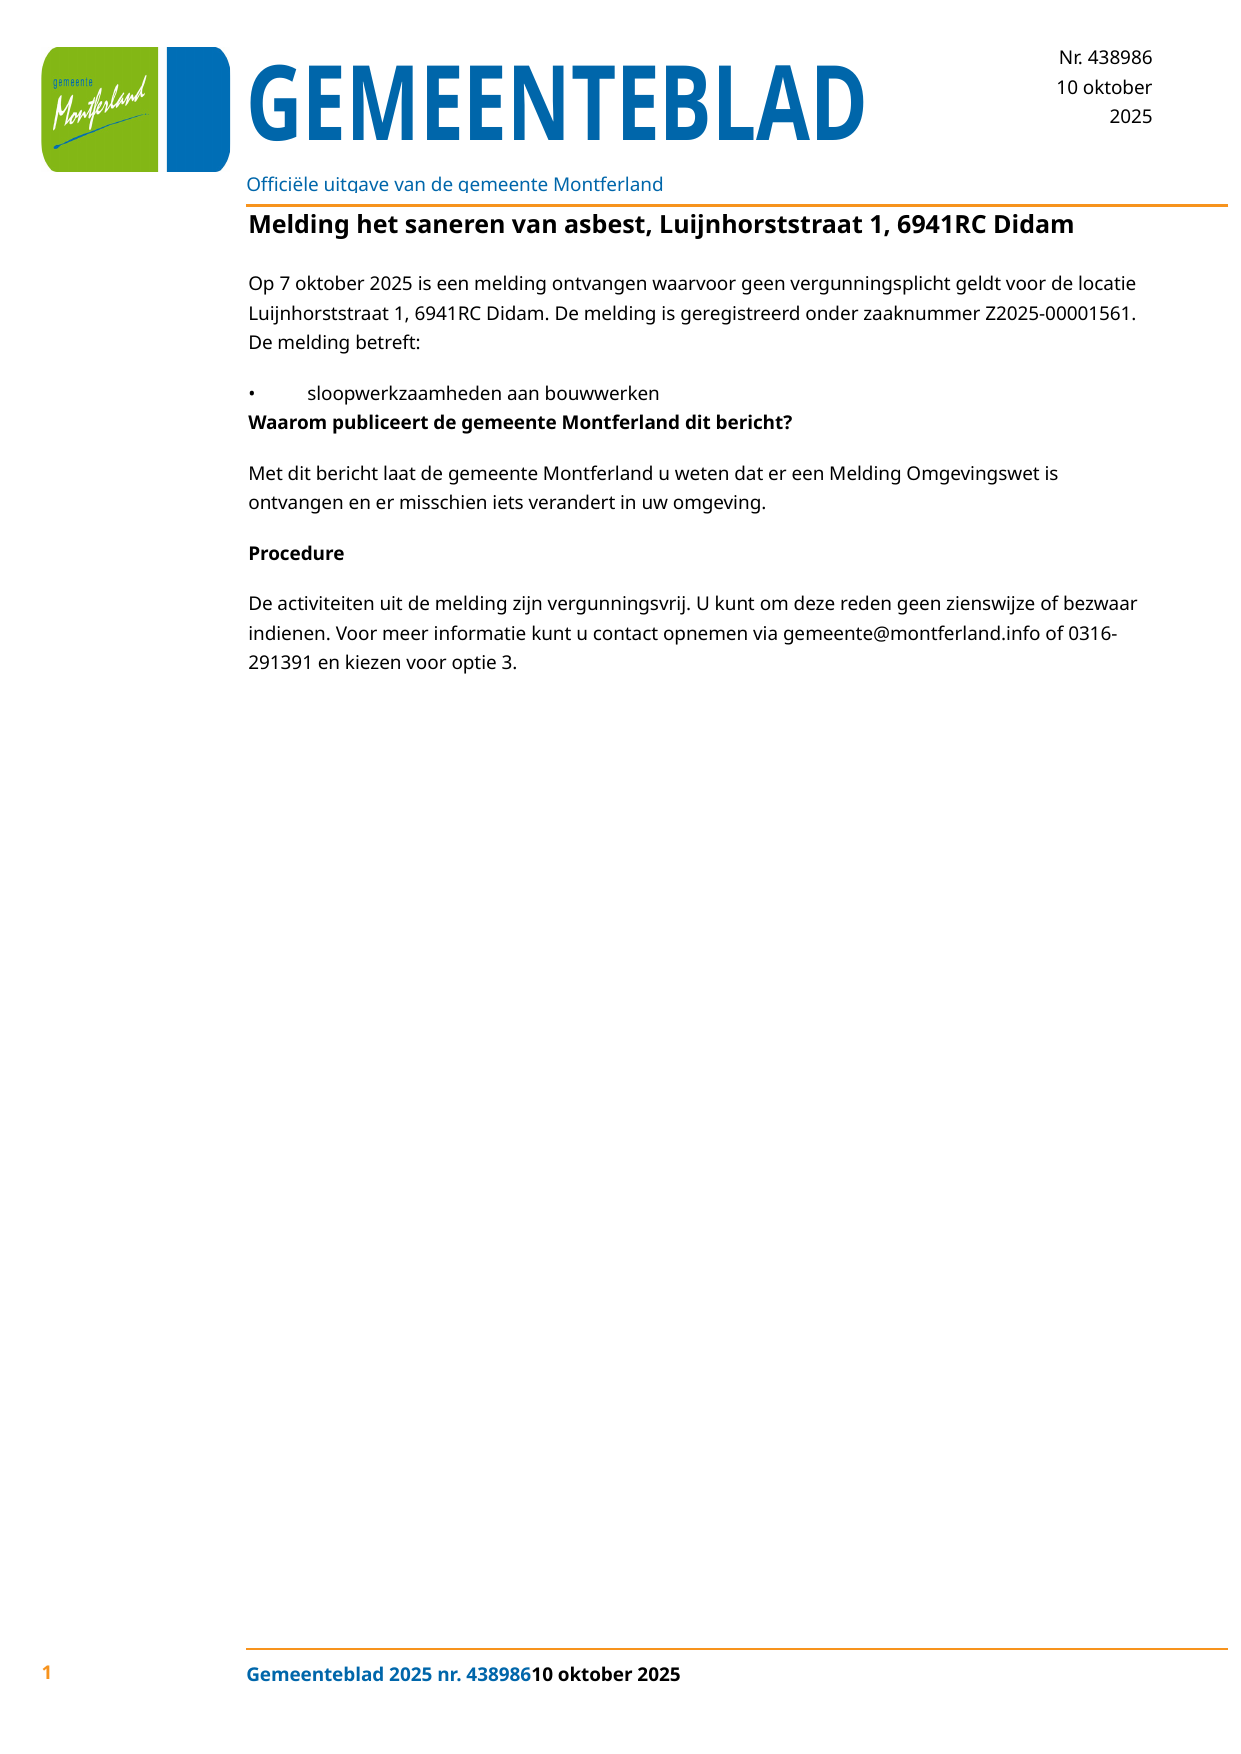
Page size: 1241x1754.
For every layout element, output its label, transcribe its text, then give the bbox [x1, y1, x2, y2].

text De activiteiten uit de melding zijn vergunningsvrij. U kunt om deze reden geen zienswijze of bezwaar indienen. Voor meer informatie kunt u contact opnemen via gemeente@montferland.info of 0316-291391 en kiezen voor optie 3. [248, 590, 1152, 675]
text Met dit bericht laat de gemeente Montferland u weten dat er een Melding Omgevingswet is ontvangen en er misschien iets verandert in uw omgeving. [248, 460, 1152, 515]
text Op 7 oktober 2025 is een melding ontvangen waarvoor geen vergunningsplicht geldt voor de locatie Luijnhorststraat 1, 6941RC Didam. De melding is geregistreerd onder zaaknummer Z2025-00001561. De melding betreft: [248, 270, 1152, 355]
text Procedure [248, 540, 1152, 566]
list sloopwerkzaamheden aan bouwwerken [248, 380, 1152, 406]
picture [41, 47, 231, 172]
text Melding het saneren van asbest, Luijnhorststraat 1, 6941RC Didam [248, 207, 1152, 241]
text Waarom publiceert de gemeente Montferland dit bericht? [248, 409, 1152, 435]
